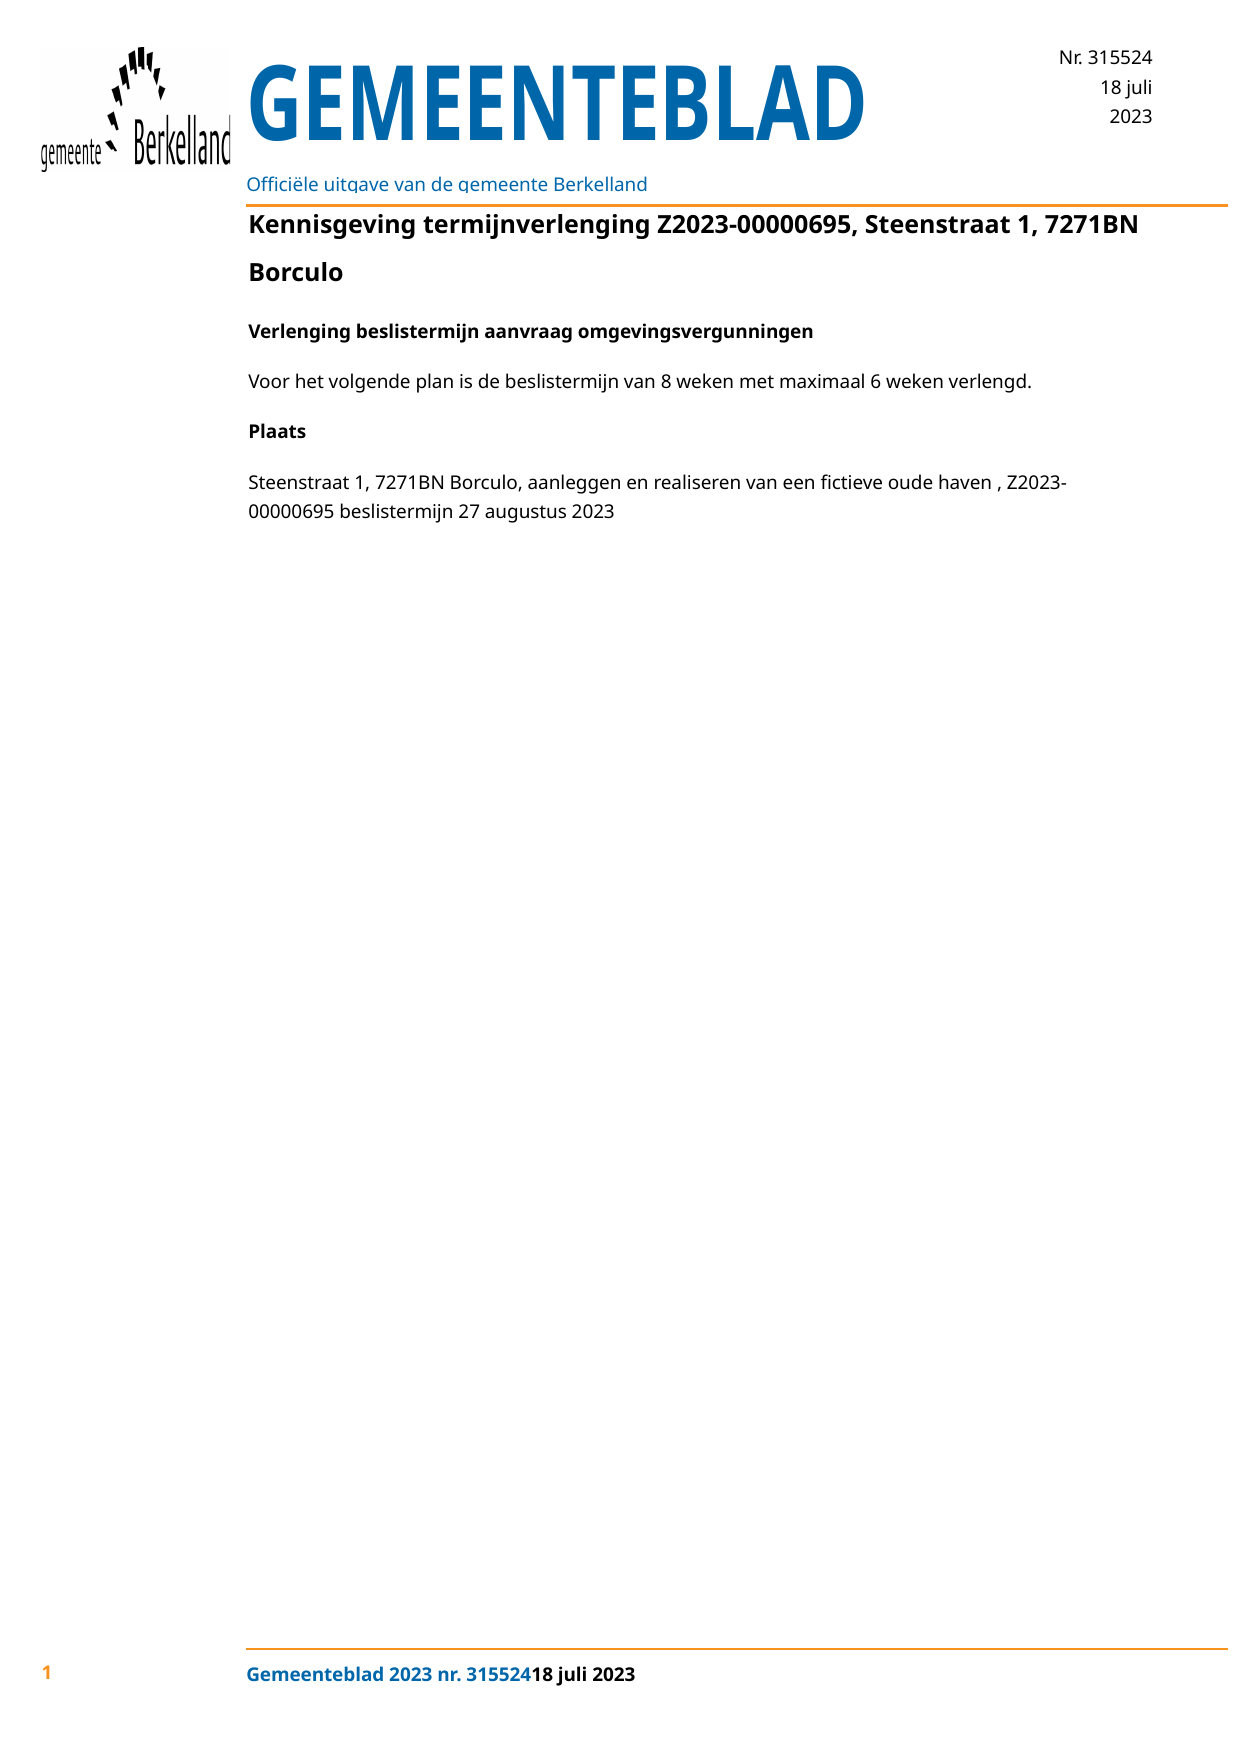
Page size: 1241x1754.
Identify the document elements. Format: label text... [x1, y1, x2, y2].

text Kennisgeving termijnverlenging Z2023-00000695, Steenstraat 1, 7271BN Borculo [248, 207, 1152, 288]
text Steenstraat 1, 7271BN Borculo, aanleggen en realiseren van een fictieve oude haven , Z2023-00000695 beslistermijn 27 augustus 2023 [248, 469, 1152, 524]
picture [41, 47, 231, 172]
text Verlenging beslistermijn aanvraag omgevingsvergunningen [248, 318, 1152, 344]
text Voor het volgende plan is de beslistermijn van 8 weken met maximaal 6 weken verlengd. [248, 368, 1152, 394]
text Plaats [248, 419, 1152, 444]
